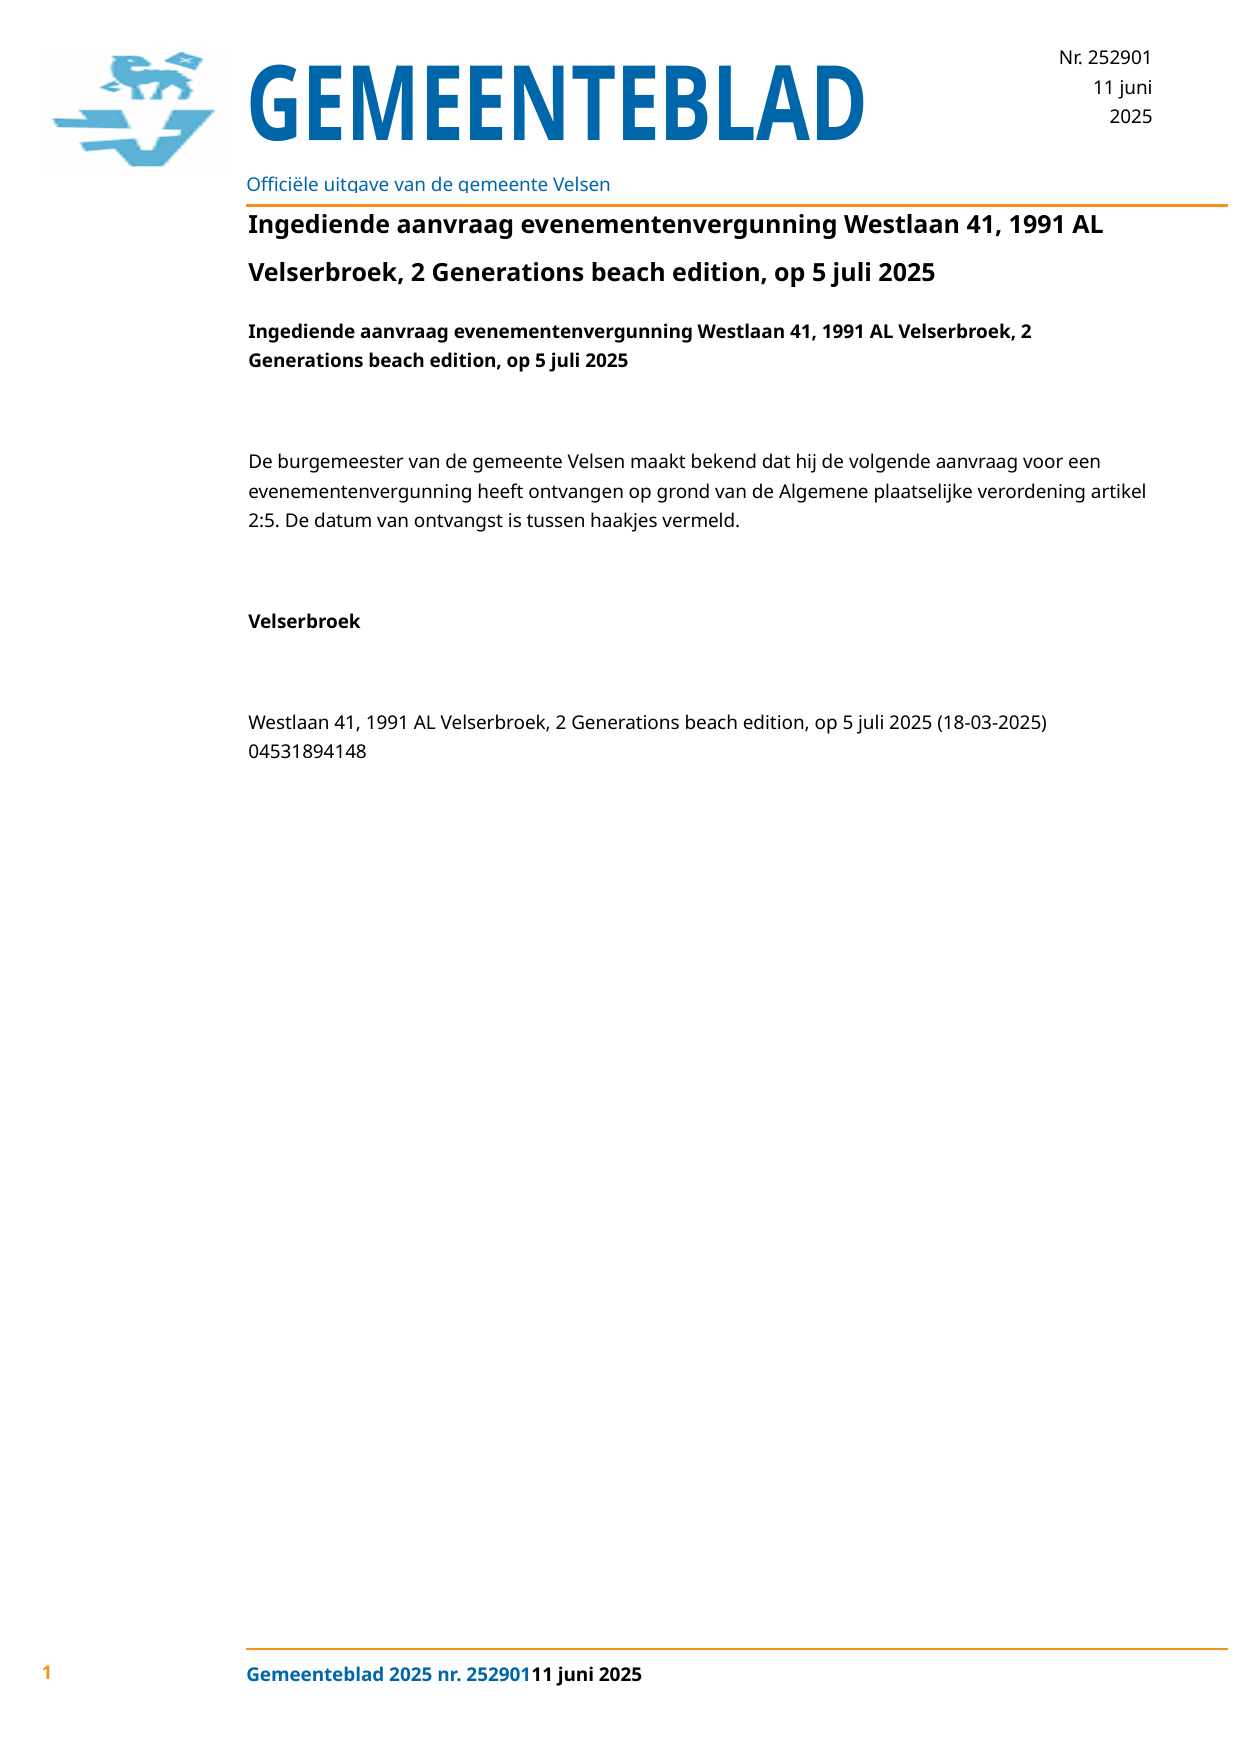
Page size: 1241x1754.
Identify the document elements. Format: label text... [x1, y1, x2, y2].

text Ingediende aanvraag evenementenvergunning Westlaan 41, 1991 AL Velserbroek, 2 Generations beach edition, op 5 juli 2025 [248, 207, 1152, 288]
text Ingediende aanvraag evenementenvergunning Westlaan 41, 1991 AL Velserbroek, 2 Generations beach edition, op 5 juli 2025 [248, 318, 1152, 373]
text Velserbroek [248, 608, 1152, 634]
picture [41, 47, 231, 172]
text Westlaan 41, 1991 AL Velserbroek, 2 Generations beach edition, op 5 juli 2025 (18-03-2025) 04531894148 [248, 709, 1152, 764]
text De burgemeester van de gemeente Velsen maakt bekend dat hij de volgende aanvraag voor een evenementenvergunning heeft ontvangen op grond van de Algemene plaatselijke verordening artikel 2:5. De datum van ontvangst is tussen haakjes vermeld. [248, 448, 1152, 533]
